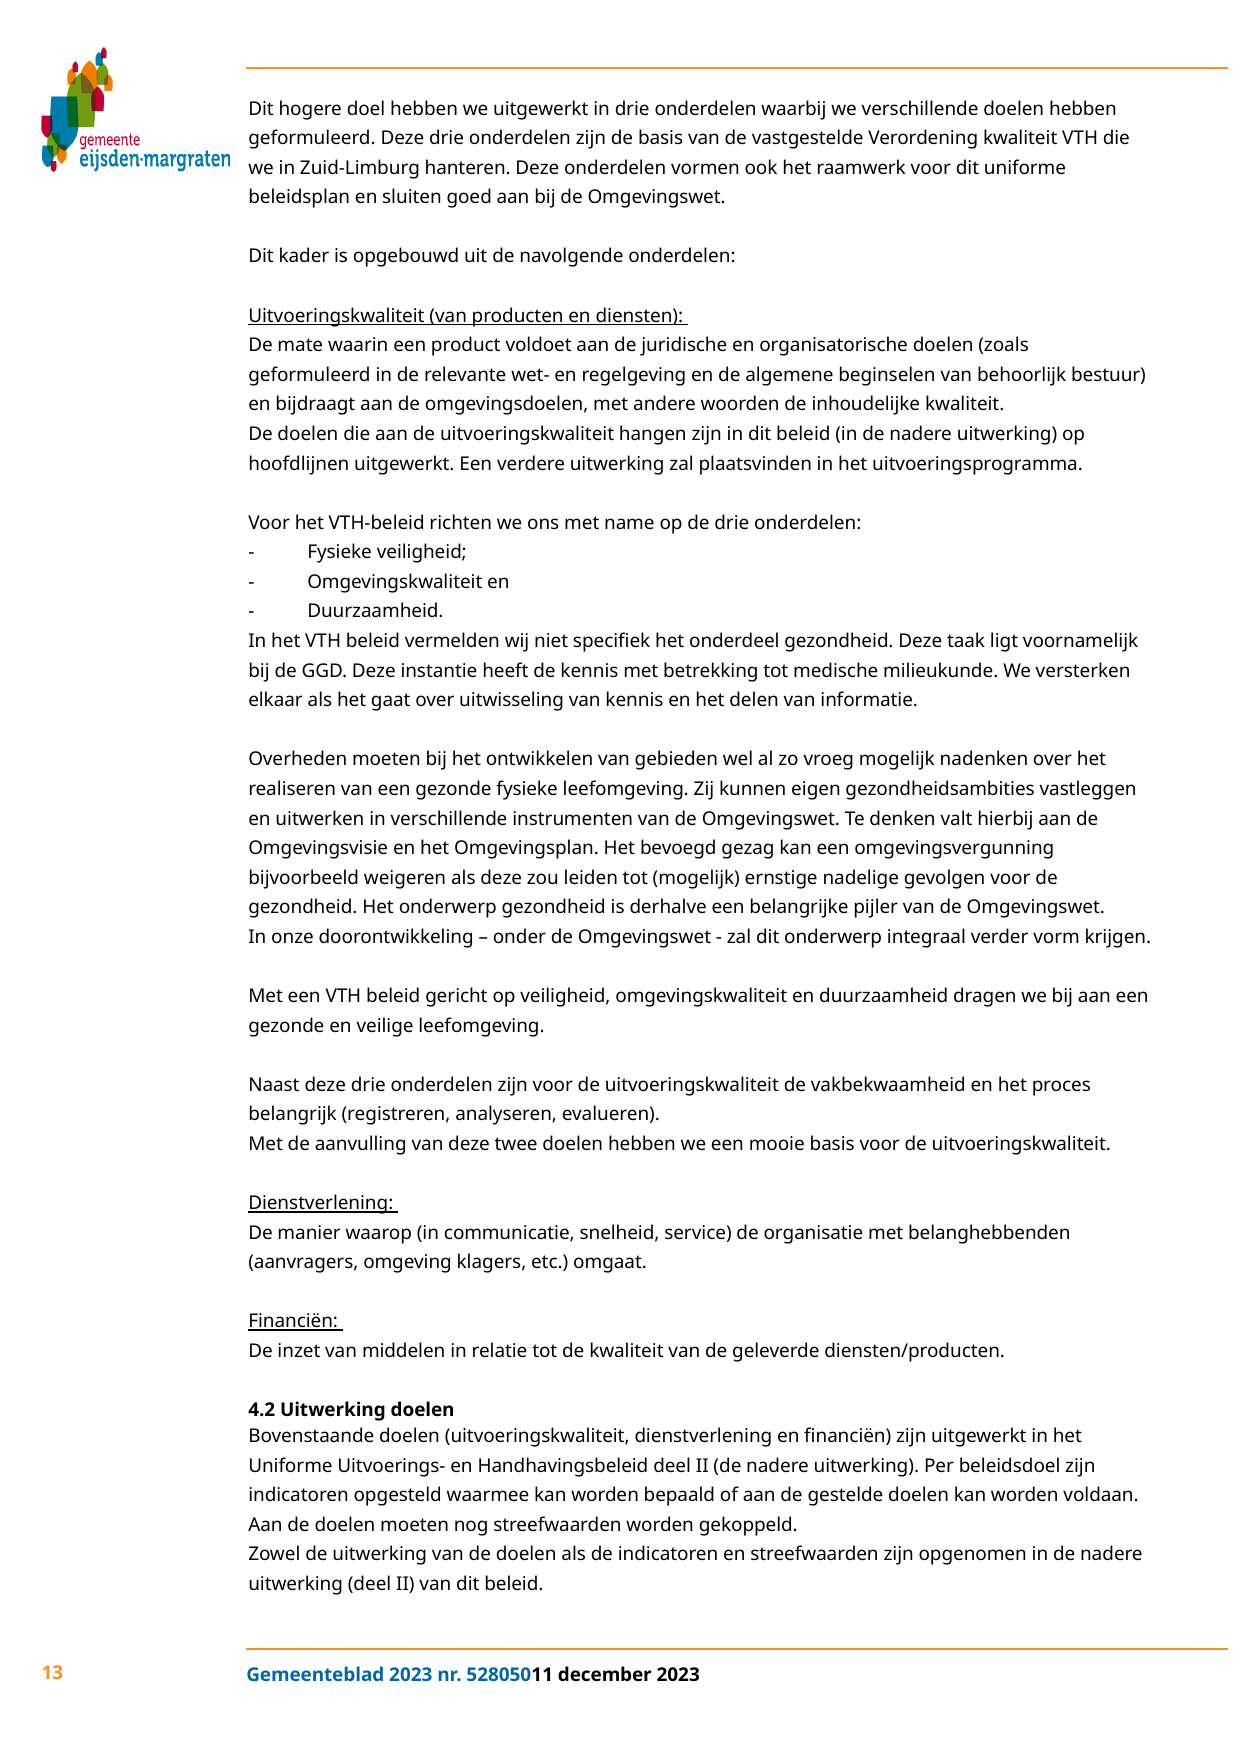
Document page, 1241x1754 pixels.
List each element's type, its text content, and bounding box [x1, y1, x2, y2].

text Uitvoeringskwaliteit (van producten en diensten): [248, 302, 1152, 328]
text Voor het VTH-beleid richten we ons met name op de drie onderdelen: [248, 509, 1152, 535]
text De mate waarin een product voldoet aan de juridische en organisatorische doelen (zoals geformuleerd in de relevante wet- en regelgeving en de algemene beginselen van behoorlijk bestuur) en bijdraagt aan de omgevingsdoelen, met andere woorden de inhoudelijke kwaliteit. [248, 331, 1152, 416]
text In onze doorontwikkeling – onder de Omgevingswet - zal dit onderwerp integraal verder vorm krijgen. [248, 923, 1152, 949]
text Dit hogere doel hebben we uitgewerkt in drie onderdelen waarbij we verschillende doelen hebben geformuleerd. Deze drie onderdelen zijn de basis van de vastgestelde Verordening kwaliteit VTH die we in Zuid-Limburg hanteren. Deze onderdelen vormen ook het raamwerk voor dit uniforme beleidsplan en sluiten goed aan bij de Omgevingswet. [248, 95, 1152, 209]
list Fysieke veiligheid; [248, 538, 1152, 564]
text Financiën: [248, 1308, 1152, 1333]
text Aan de doelen moeten nog streefwaarden worden gekoppeld. [248, 1511, 1152, 1537]
text De doelen die aan de uitvoeringskwaliteit hangen zijn in dit beleid (in de nadere uitwerking) op hoofdlijnen uitgewerkt. Een verdere uitwerking zal plaatsvinden in het uitvoeringsprogramma. [248, 420, 1152, 476]
text De inzet van middelen in relatie tot de kwaliteit van de geleverde diensten/producten. [248, 1337, 1152, 1363]
text Overheden moeten bij het ontwikkelen van gebieden wel al zo vroeg mogelijk nadenken over het realiseren van een gezonde fysieke leefomgeving. Zij kunnen eigen gezondheidsambities vastleggen en uitwerken in verschillende instrumenten van de Omgevingswet. Te denken valt hierbij aan de Omgevingsvisie en het Omgevingsplan. Het bevoegd gezag kan een omgevingsvergunning bijvoorbeeld weigeren als deze zou leiden tot (mogelijk) ernstige nadelige gevolgen voor de gezondheid. Het onderwerp gezondheid is derhalve een belangrijke pijler van de Omgevingswet. [248, 746, 1152, 919]
text Dit kader is opgebouwd uit de navolgende onderdelen: [248, 243, 1152, 268]
text Met een VTH beleid gericht op veiligheid, omgevingskwaliteit en duurzaamheid dragen we bij aan een gezonde en veilige leefomgeving. [248, 982, 1152, 1038]
text Naast deze drie onderdelen zijn voor de uitvoeringskwaliteit de vakbekwaamheid en het proces belangrijk (registreren, analyseren, evalueren). [248, 1071, 1152, 1126]
text Dienstverlening: [248, 1189, 1152, 1215]
list Omgevingskwaliteit en [248, 568, 1152, 594]
text Zowel de uitwerking van de doelen als de indicatoren en streefwaarden zijn opgenomen in de nadere uitwerking (deel II) van dit beleid. [248, 1541, 1152, 1596]
text Bovenstaande doelen (uitvoeringskwaliteit, dienstverlening en financiën) zijn uitgewerkt in het Uniforme Uitvoerings- en Handhavingsbeleid deel II (de nadere uitwerking). Per beleidsdoel zijn indicatoren opgesteld waarmee kan worden bepaald of aan de gestelde doelen kan worden voldaan. [248, 1422, 1152, 1507]
text In het VTH beleid vermelden wij niet specifiek het onderdeel gezondheid. Deze taak ligt voornamelijk bij de GGD. Deze instantie heeft de kennis met betrekking tot medische milieukunde. We versterken elkaar als het gaat over uitwisseling van kennis en het delen van informatie. [248, 627, 1152, 712]
text De manier waarop (in communicatie, snelheid, service) de organisatie met belanghebbenden (aanvragers, omgeving klagers, etc.) omgaat. [248, 1219, 1152, 1274]
picture [41, 47, 231, 172]
list Duurzaamheid. [248, 598, 1152, 623]
text 4.2 Uitwerking doelen [248, 1396, 1152, 1422]
text Met de aanvulling van deze twee doelen hebben we een mooie basis voor de uitvoeringskwaliteit. [248, 1130, 1152, 1156]
